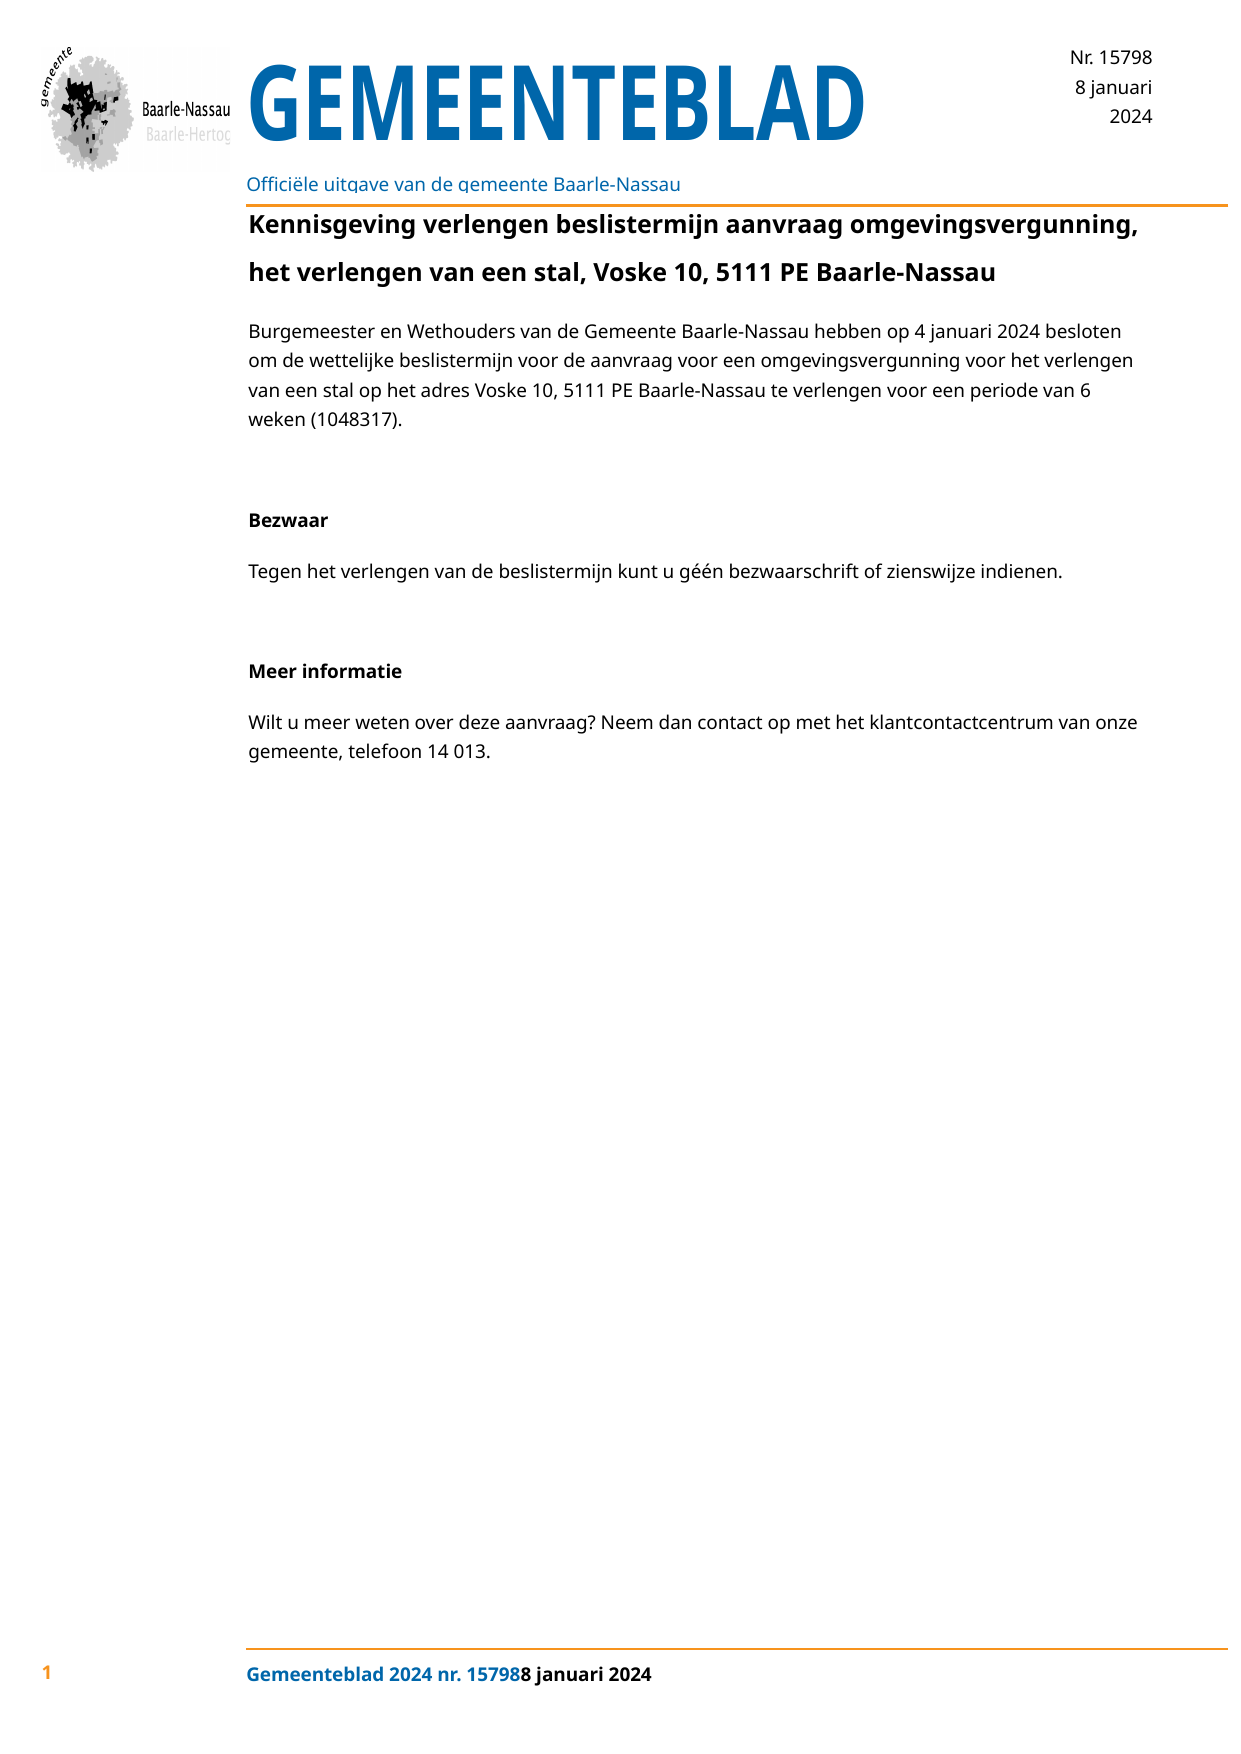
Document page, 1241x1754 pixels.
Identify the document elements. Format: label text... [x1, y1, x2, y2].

text Bezwaar [248, 507, 1152, 533]
text Meer informatie [248, 659, 1152, 684]
picture [41, 47, 231, 172]
text Burgemeester en Wethouders van de Gemeente Baarle-Nassau hebben op 4 januari 2024 besloten om de wettelijke beslistermijn voor de aanvraag voor een omgevingsvergunning voor het verlengen van een stal op het adres Voske 10, 5111 PE Baarle-Nassau te verlengen voor een periode van 6 weken (1048317). [248, 318, 1152, 432]
text Kennisgeving verlengen beslistermijn aanvraag omgevingsvergunning, het verlengen van een stal, Voske 10, 5111 PE Baarle-Nassau [248, 207, 1152, 288]
text Wilt u meer weten over deze aanvraag? Neem dan contact op met het klantcontactcentrum van onze gemeente, telefoon 14 013. [248, 709, 1152, 764]
text Tegen het verlengen van de beslistermijn kunt u géén bezwaarschrift of zienswijze indienen. [248, 558, 1152, 584]
